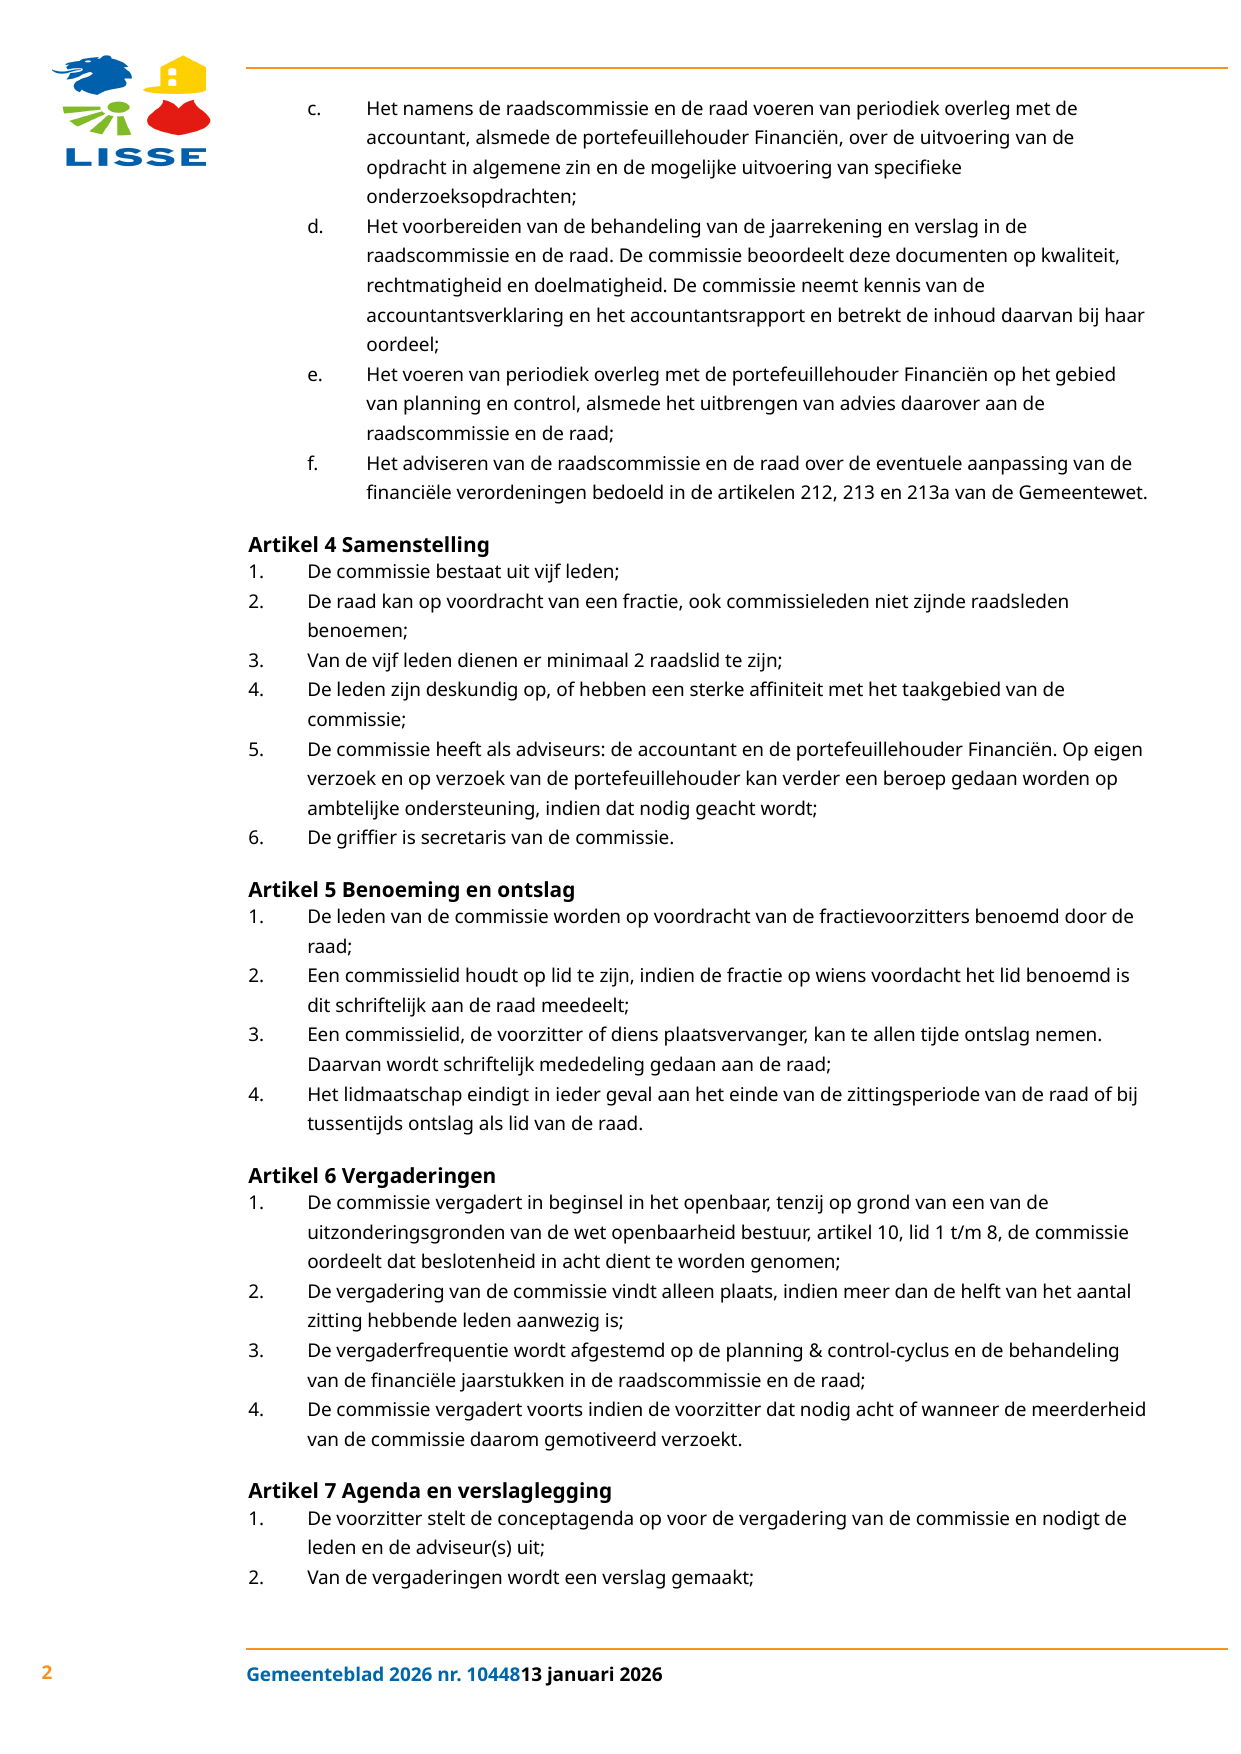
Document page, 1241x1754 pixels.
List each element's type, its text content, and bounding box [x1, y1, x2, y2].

list De vergadering van de commissie vindt alleen plaats, indien meer dan de helft van het aantal zitting hebbende leden aanwezig is; [248, 1278, 1152, 1333]
list Het namens de raadscommissie en de raad voeren van periodiek overleg met de accountant, alsmede de portefeuillehouder Financiën, over de uitvoering van de opdracht in algemene zin en de mogelijke uitvoering van specifieke onderzoeksopdrachten; [307, 95, 1152, 209]
list Een commissielid, de voorzitter of diens plaatsvervanger, kan te allen tijde ontslag nemen. Daarvan wordt schriftelijk mededeling gedaan aan de raad; [248, 1022, 1152, 1077]
picture [41, 47, 231, 172]
text Artikel 6 Vergaderingen [248, 1161, 1152, 1189]
list De leden zijn deskundig op, of hebben een sterke affiniteit met het taakgebied van de commissie; [248, 677, 1152, 732]
list Van de vergaderingen wordt een verslag gemaakt; [248, 1564, 1152, 1590]
list De raad kan op voordracht van een fractie, ook commissieleden niet zijnde raadsleden benoemen; [248, 588, 1152, 643]
list De leden van de commissie worden op voordracht van de fractievoorzitters benoemd door de raad; [248, 903, 1152, 959]
list De griffier is secretaris van de commissie. [248, 824, 1152, 850]
text Artikel 7 Agenda en verslaglegging [248, 1476, 1152, 1505]
list De voorzitter stelt de conceptagenda op voor de vergadering van de commissie en nodigt de leden en de adviseur(s) uit; [248, 1505, 1152, 1560]
text Artikel 4 Samenstelling [248, 530, 1152, 558]
list De commissie vergadert in beginsel in het openbaar, tenzij op grond van een van de uitzonderingsgronden van de wet openbaarheid bestuur, artikel 10, lid 1 t/m 8, de commissie oordeelt dat beslotenheid in acht dient te worden genomen; [248, 1189, 1152, 1274]
list Een commissielid houdt op lid te zijn, indien de fractie op wiens voordacht het lid benoemd is dit schriftelijk aan de raad meedeelt; [248, 962, 1152, 1018]
list De commissie heeft als adviseurs: de accountant en de portefeuillehouder Financiën. Op eigen verzoek en op verzoek van de portefeuillehouder kan verder een beroep gedaan worden op ambtelijke ondersteuning, indien dat nodig geacht wordt; [248, 736, 1152, 821]
list De vergaderfrequentie wordt afgestemd op de planning & control-cyclus en de behandeling van de financiële jaarstukken in de raadscommissie en de raad; [248, 1337, 1152, 1392]
list Van de vijf leden dienen er minimaal 2 raadslid te zijn; [248, 647, 1152, 673]
list Het adviseren van de raadscommissie en de raad over de eventuele aanpassing van de financiële verordeningen bedoeld in de artikelen 212, 213 en 213a van de Gemeentewet. [307, 450, 1152, 505]
list De commissie bestaat uit vijf leden; [248, 558, 1152, 584]
list Het voorbereiden van de behandeling van de jaarrekening en verslag in de raadscommissie en de raad. De commissie beoordeelt deze documenten op kwaliteit, rechtmatigheid en doelmatigheid. De commissie neemt kennis van de accountantsverklaring en het accountantsrapport en betrekt de inhoud daarvan bij haar oordeel; [307, 213, 1152, 357]
text Artikel 5 Benoeming en ontslag [248, 875, 1152, 903]
list Het lidmaatschap eindigt in ieder geval aan het einde van de zittingsperiode van de raad of bij tussentijds ontslag als lid van de raad. [248, 1081, 1152, 1136]
list Het voeren van periodiek overleg met de portefeuillehouder Financiën op het gebied van planning en control, alsmede het uitbrengen van advies daarover aan de raadscommissie en de raad; [307, 361, 1152, 446]
list De commissie vergadert voorts indien de voorzitter dat nodig acht of wanneer de meerderheid van de commissie daarom gemotiveerd verzoekt. [248, 1396, 1152, 1452]
